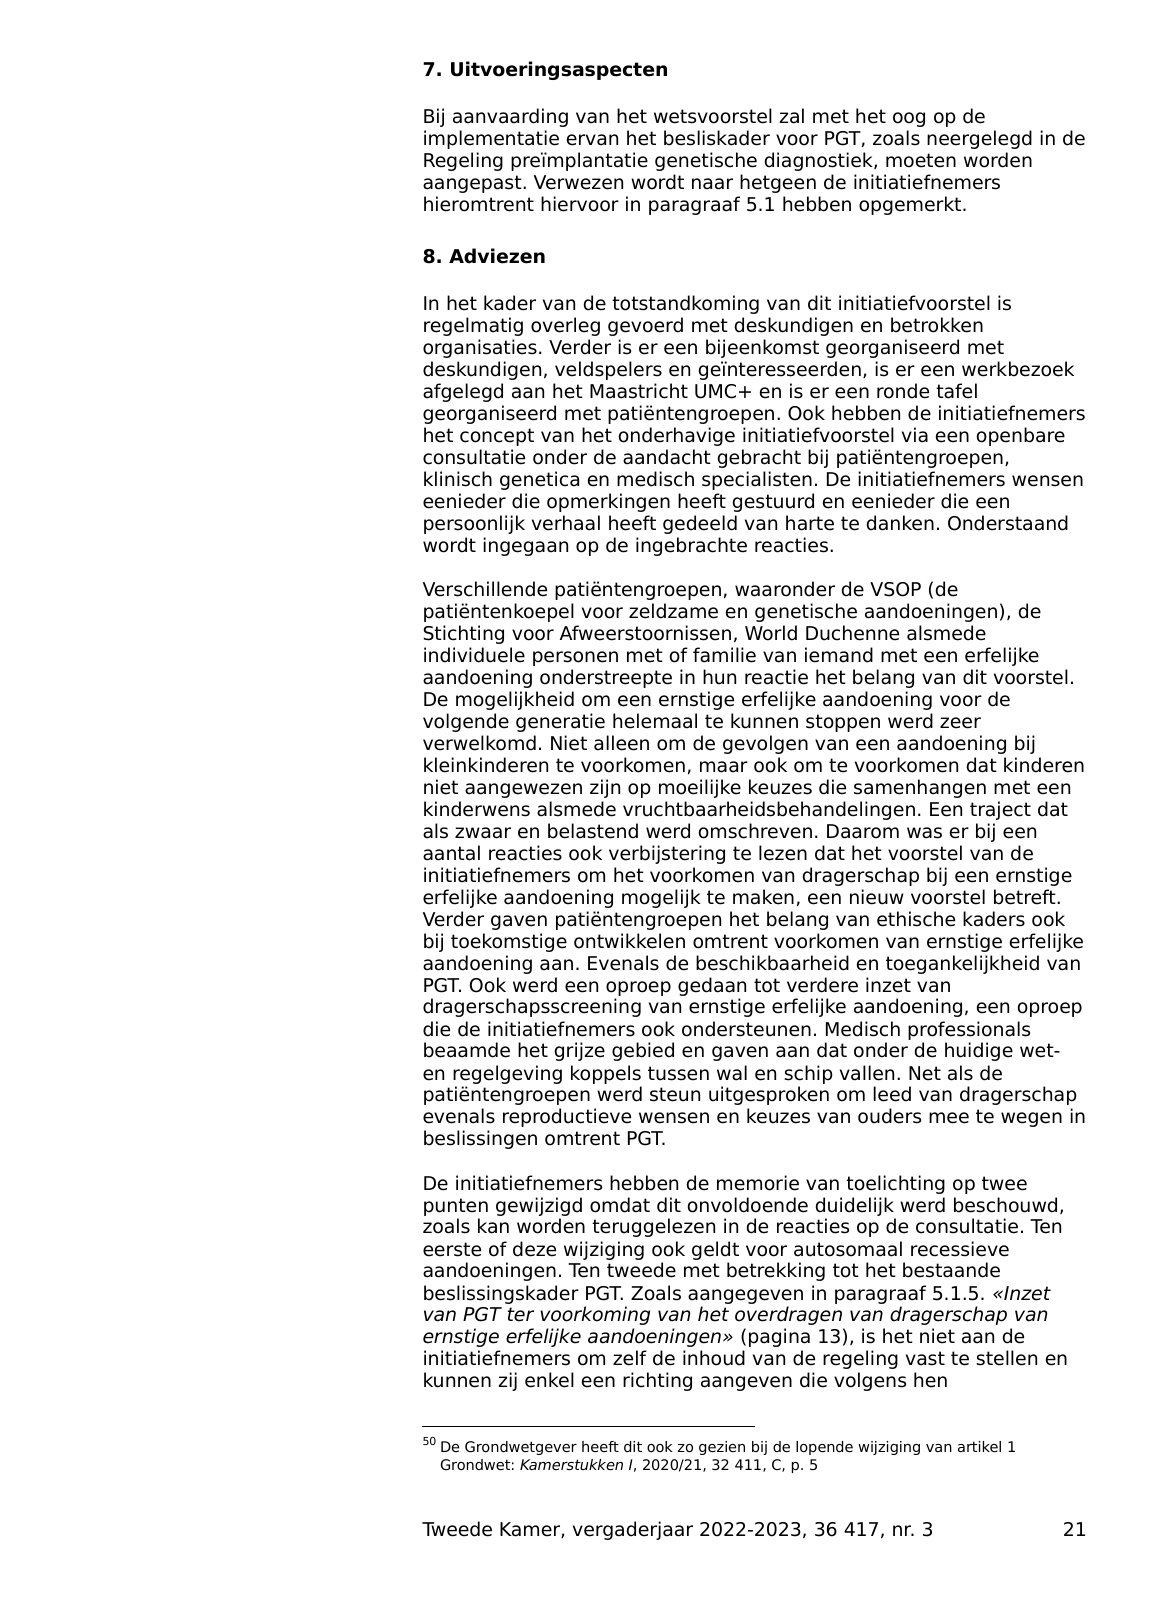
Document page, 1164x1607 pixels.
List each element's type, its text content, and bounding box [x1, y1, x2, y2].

text In het kader van de totstandkoming van dit initiatiefvoorstel is regelmatig overleg gevoerd met deskundigen en betrokken organisaties. Verder is er een bijeenkomst georganiseerd met deskundigen, veldspelers en geïnteresseerden, is er een werkbezoek afgelegd aan het Maastricht UMC+ en is er een ronde tafel georganiseerd met patiëntengroepen. Ook hebben de initiatiefnemers het concept van het onderhavige initiatiefvoorstel via een openbare consultatie onder de aandacht gebracht bij patiëntengroepen, klinisch genetica en medisch specialisten. De initiatiefnemers wensen eenieder die opmerkingen heeft gestuurd en eenieder die een persoonlijk verhaal heeft gedeeld van harte te danken. Onderstaand wordt ingegaan op de ingebrachte reacties. [422, 293, 1087, 557]
text De initiatiefnemers hebben de memorie van toelichting op twee punten gewijzigd omdat dit onvoldoende duidelijk werd beschouwd, zoals kan worden teruggelezen in de reacties op de consultatie. Ten eerste of deze wijziging ook geldt voor autosomaal recessieve aandoeningen. Ten tweede met betrekking tot het bestaande beslissingskader PGT. Zoals aangegeven in paragraaf 5.1.5. «Inzet van PGT ter voorkoming van het overdragen van dragerschap van ernstige erfelijke aandoeningen» (pagina 13), is het niet aan de initiatiefnemers om zelf de inhoud van de regeling vast te stellen en kunnen zij enkel een richting aangeven die volgens hen [422, 1172, 1087, 1392]
subtitle 7. Uitvoeringsaspecten [422, 59, 1087, 81]
text Bij aanvaarding van het wetsvoorstel zal met het oog op de implementatie ervan het besliskader voor PGT, zoals neergelegd in de Regeling preïmplantatie genetische diagnostiek, moeten worden aangepast. Verwezen wordt naar hetgeen de initiatiefnemers hieromtrent hiervoor in paragraaf 5.1 hebben opgemerkt. [422, 106, 1087, 216]
subtitle 8. Adviezen [422, 246, 1087, 268]
text Verschillende patiëntengroepen, waaronder de VSOP (de patiëntenkoepel voor zeldzame en genetische aandoeningen), de Stichting voor Afweerstoornissen, World Duchenne alsmede individuele personen met of familie van iemand met een erfelijke aandoening onderstreepte in hun reactie het belang van dit voorstel. De mogelijkheid om een ernstige erfelijke aandoening voor de volgende generatie helemaal te kunnen stoppen werd zeer verwelkomd. Niet alleen om de gevolgen van een aandoening bij kleinkinderen te voorkomen, maar ook om te voorkomen dat kinderen niet aangewezen zijn op moeilijke keuzes die samenhangen met een kinderwens alsmede vruchtbaarheidsbehandelingen. Een traject dat als zwaar en belastend werd omschreven. Daarom was er bij een aantal reacties ook verbijstering te lezen dat het voorstel van de initiatiefnemers om het voorkomen van dragerschap bij een ernstige erfelijke aandoening mogelijk te maken, een nieuw voorstel betreft. Verder gaven patiëntengroepen het belang van ethische kaders ook bij toekomstige ontwikkelen omtrent voorkomen van ernstige erfelijke aandoening aan. Evenals de beschikbaarheid en toegankelijkheid van PGT. Ook werd een oproep gedaan tot verdere inzet van dragerschapsscreening van ernstige erfelijke aandoening, een oproep die de initiatiefnemers ook ondersteunen. Medisch professionals beaamde het grijze gebied en gaven aan dat onder de huidige wet- en regelgeving koppels tussen wal en schip vallen. Net als de patiëntengroepen werd steun uitgesproken om leed van dragerschap evenals reproductieve wensen en keuzes van ouders mee te wegen in beslissingen omtrent PGT. [422, 579, 1087, 1150]
text De Grondwetgever heeft dit ook zo gezien bij de lopende wijziging van artikel 1 Grondwet: Kamerstukken I, 2020/21, 32 411, C, p. 5 [422, 1435, 1087, 1474]
